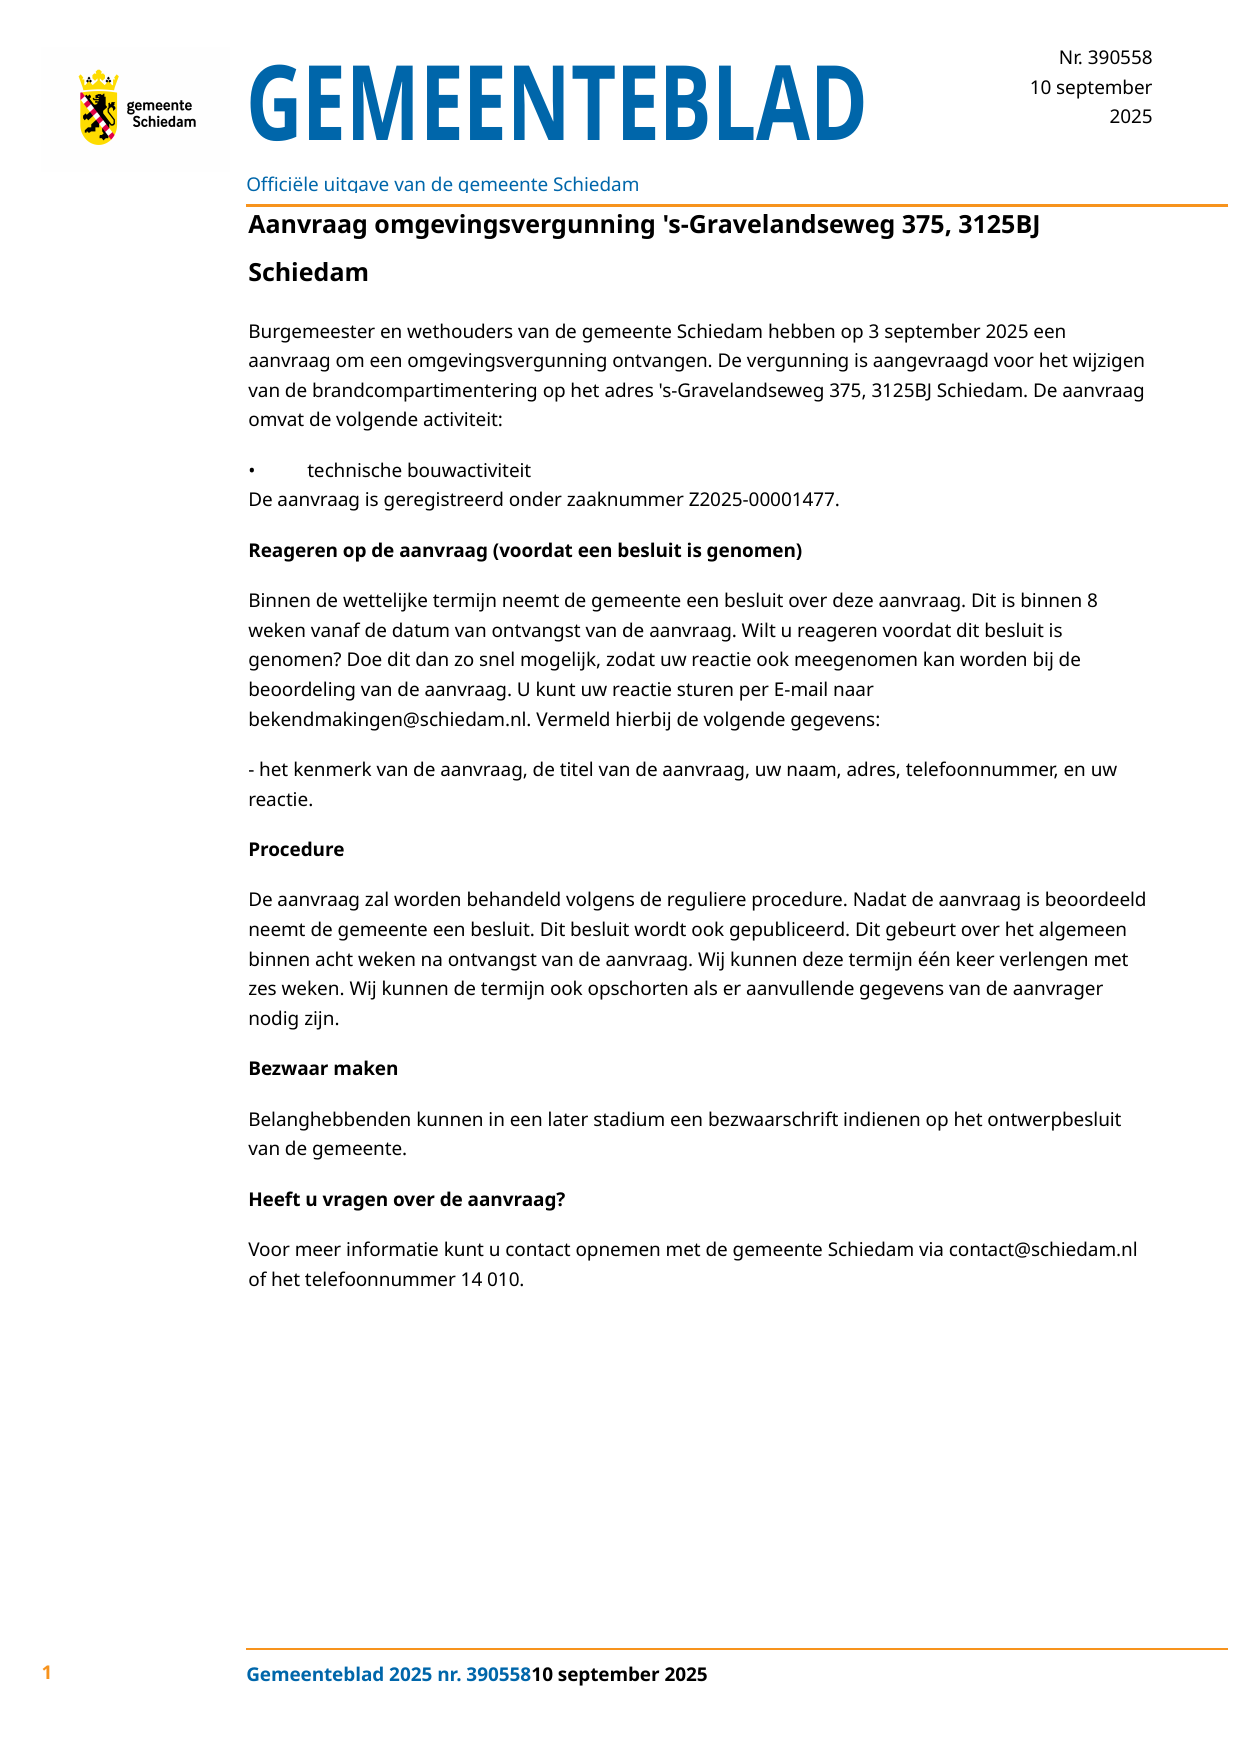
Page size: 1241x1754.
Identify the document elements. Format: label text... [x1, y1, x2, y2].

text Procedure [248, 836, 1152, 862]
text De aanvraag zal worden behandeld volgens de reguliere procedure. Nadat de aanvraag is beoordeeld neemt de gemeente een besluit. Dit besluit wordt ook gepubliceerd. Dit gebeurt over het algemeen binnen acht weken na ontvangst van de aanvraag. Wij kunnen deze termijn één keer verlengen met zes weken. Wij kunnen de termijn ook opschorten als er aanvullende gegevens van de aanvrager nodig zijn. [248, 887, 1152, 1031]
list technische bouwactiviteit [248, 457, 1152, 483]
text Voor meer informatie kunt u contact opnemen met de gemeente Schiedam via contact@schiedam.nl of het telefoonnummer 14 010. [248, 1236, 1152, 1292]
text Aanvraag omgevingsvergunning 's-Gravelandseweg 375, 3125BJ Schiedam [248, 207, 1152, 288]
text Binnen de wettelijke termijn neemt de gemeente een besluit over deze aanvraag. Dit is binnen 8 weken vanaf de datum van ontvangst van de aanvraag. Wilt u reageren voordat dit besluit is genomen? Doe dit dan zo snel mogelijk, zodat uw reactie ook meegenomen kan worden bij de beoordeling van de aanvraag. U kunt uw reactie sturen per E-mail naar bekendmakingen@schiedam.nl. Vermeld hierbij de volgende gegevens: [248, 587, 1152, 732]
text Belanghebbenden kunnen in een later stadium een bezwaarschrift indienen op het ontwerpbesluit van de gemeente. [248, 1106, 1152, 1161]
picture [41, 47, 231, 172]
text Bezwaar maken [248, 1055, 1152, 1081]
text - het kenmerk van de aanvraag, de titel van de aanvraag, uw naam, adres, telefoonnummer, en uw reactie. [248, 756, 1152, 812]
text Reageren op de aanvraag (voordat een besluit is genomen) [248, 537, 1152, 563]
text De aanvraag is geregistreerd onder zaaknummer Z2025-00001477. [248, 487, 1152, 512]
text Heeft u vragen over de aanvraag? [248, 1186, 1152, 1212]
text Burgemeester en wethouders van de gemeente Schiedam hebben op 3 september 2025 een aanvraag om een omgevingsvergunning ontvangen. De vergunning is aangevraagd voor het wijzigen van de brandcompartimentering op het adres 's-Gravelandseweg 375, 3125BJ Schiedam. De aanvraag omvat de volgende activiteit: [248, 318, 1152, 432]
